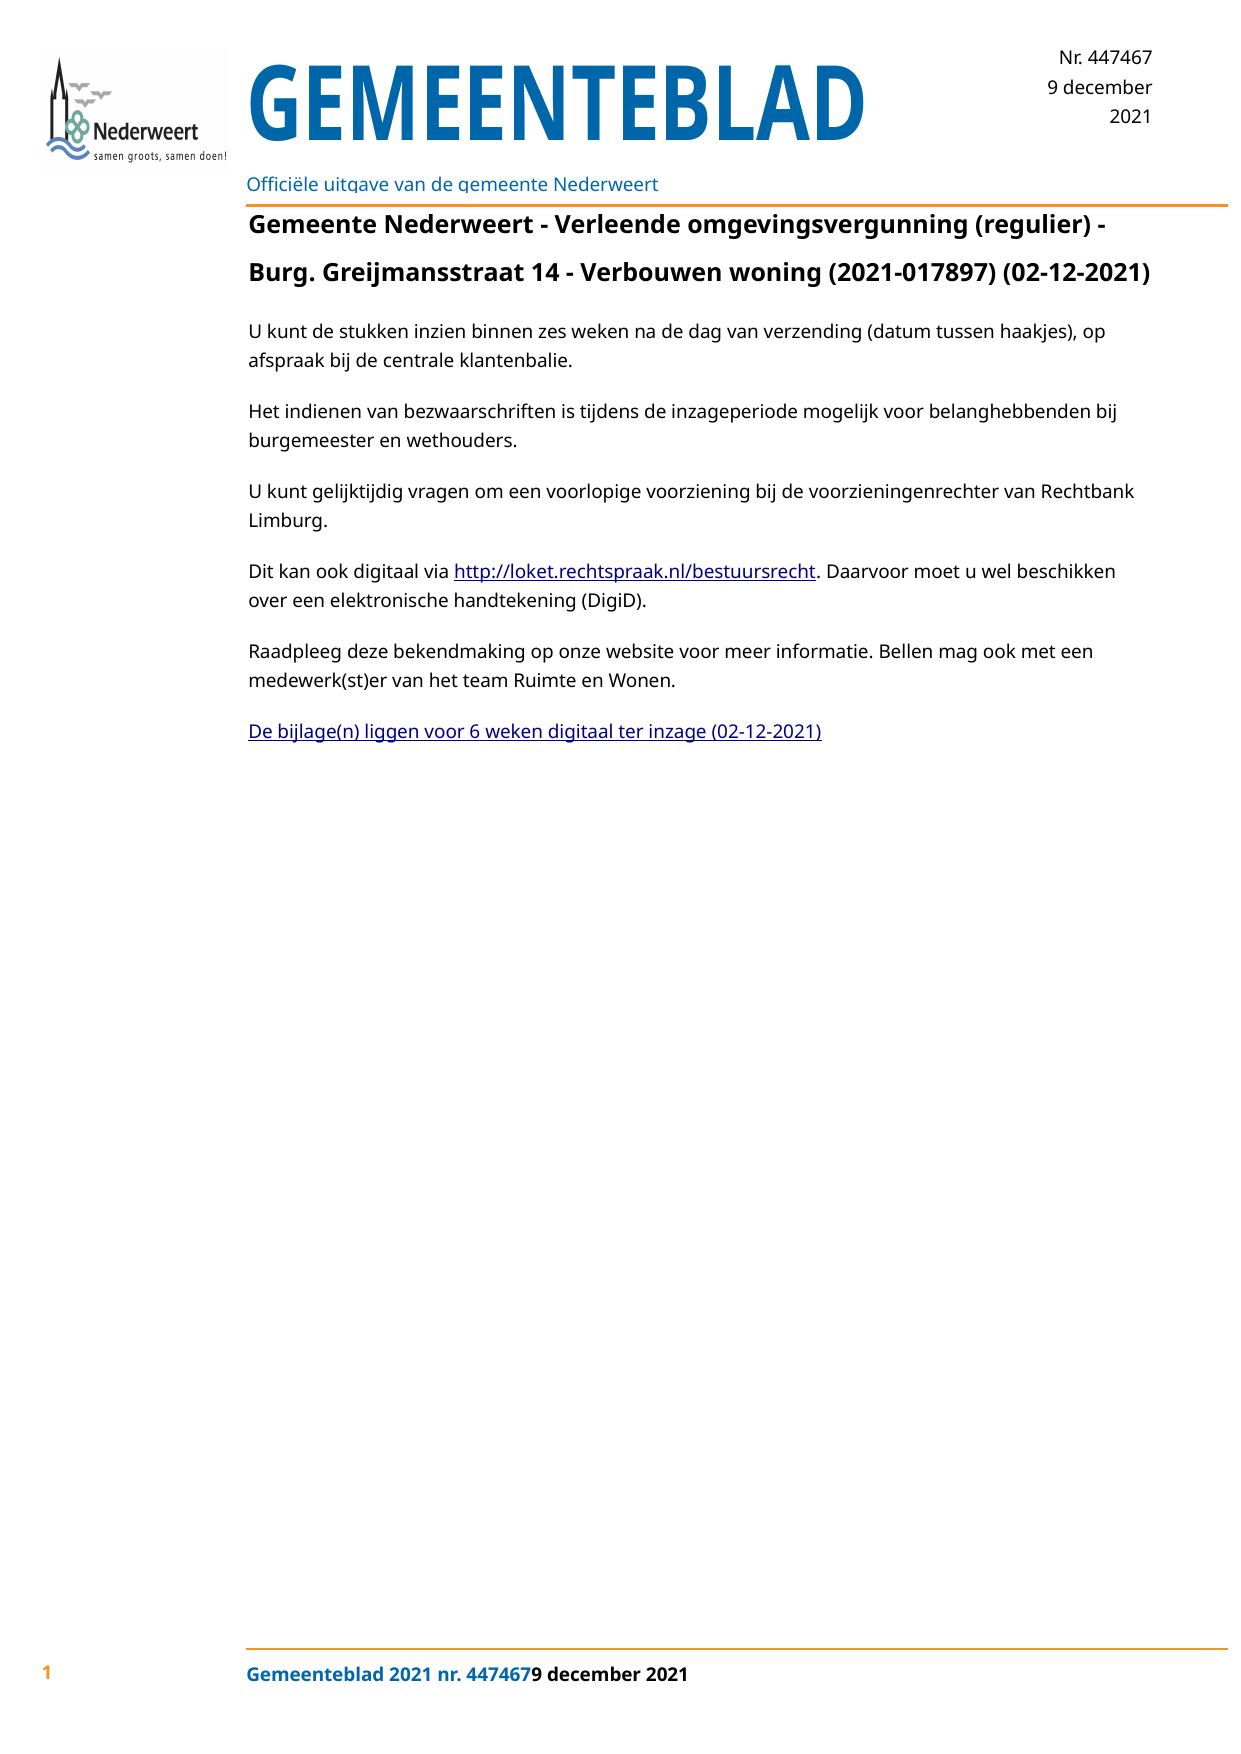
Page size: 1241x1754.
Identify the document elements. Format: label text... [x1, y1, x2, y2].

text U kunt de stukken inzien binnen zes weken na de dag van verzending (datum tussen haakjes), op afspraak bij de centrale klantenbalie. [248, 318, 1152, 373]
text De bijlage(n) liggen voor 6 weken digitaal ter inzage (02-12-2021) [248, 718, 1152, 744]
text Gemeente Nederweert - Verleende omgevingsvergunning (regulier) - Burg. Greijmansstraat 14 - Verbouwen woning (2021-017897) (02-12-2021) [248, 207, 1152, 288]
text U kunt gelijktijdig vragen om een voorlopige voorziening bij de voorzieningenrechter van Rechtbank Limburg. [248, 478, 1152, 533]
text Het indienen van bezwaarschriften is tijdens de inzageperiode mogelijk voor belanghebbenden bij burgemeester en wethouders. [248, 398, 1152, 453]
text Dit kan ook digitaal via http://loket.rechtspraak.nl/bestuursrecht. Daarvoor moet u wel beschikken over een elektronische handtekening (DigiD). [248, 558, 1152, 613]
picture [41, 47, 231, 172]
text Raadpleeg deze bekendmaking op onze website voor meer informatie. Bellen mag ook met een medewerk(st)er van het team Ruimte en Wonen. [248, 638, 1152, 693]
